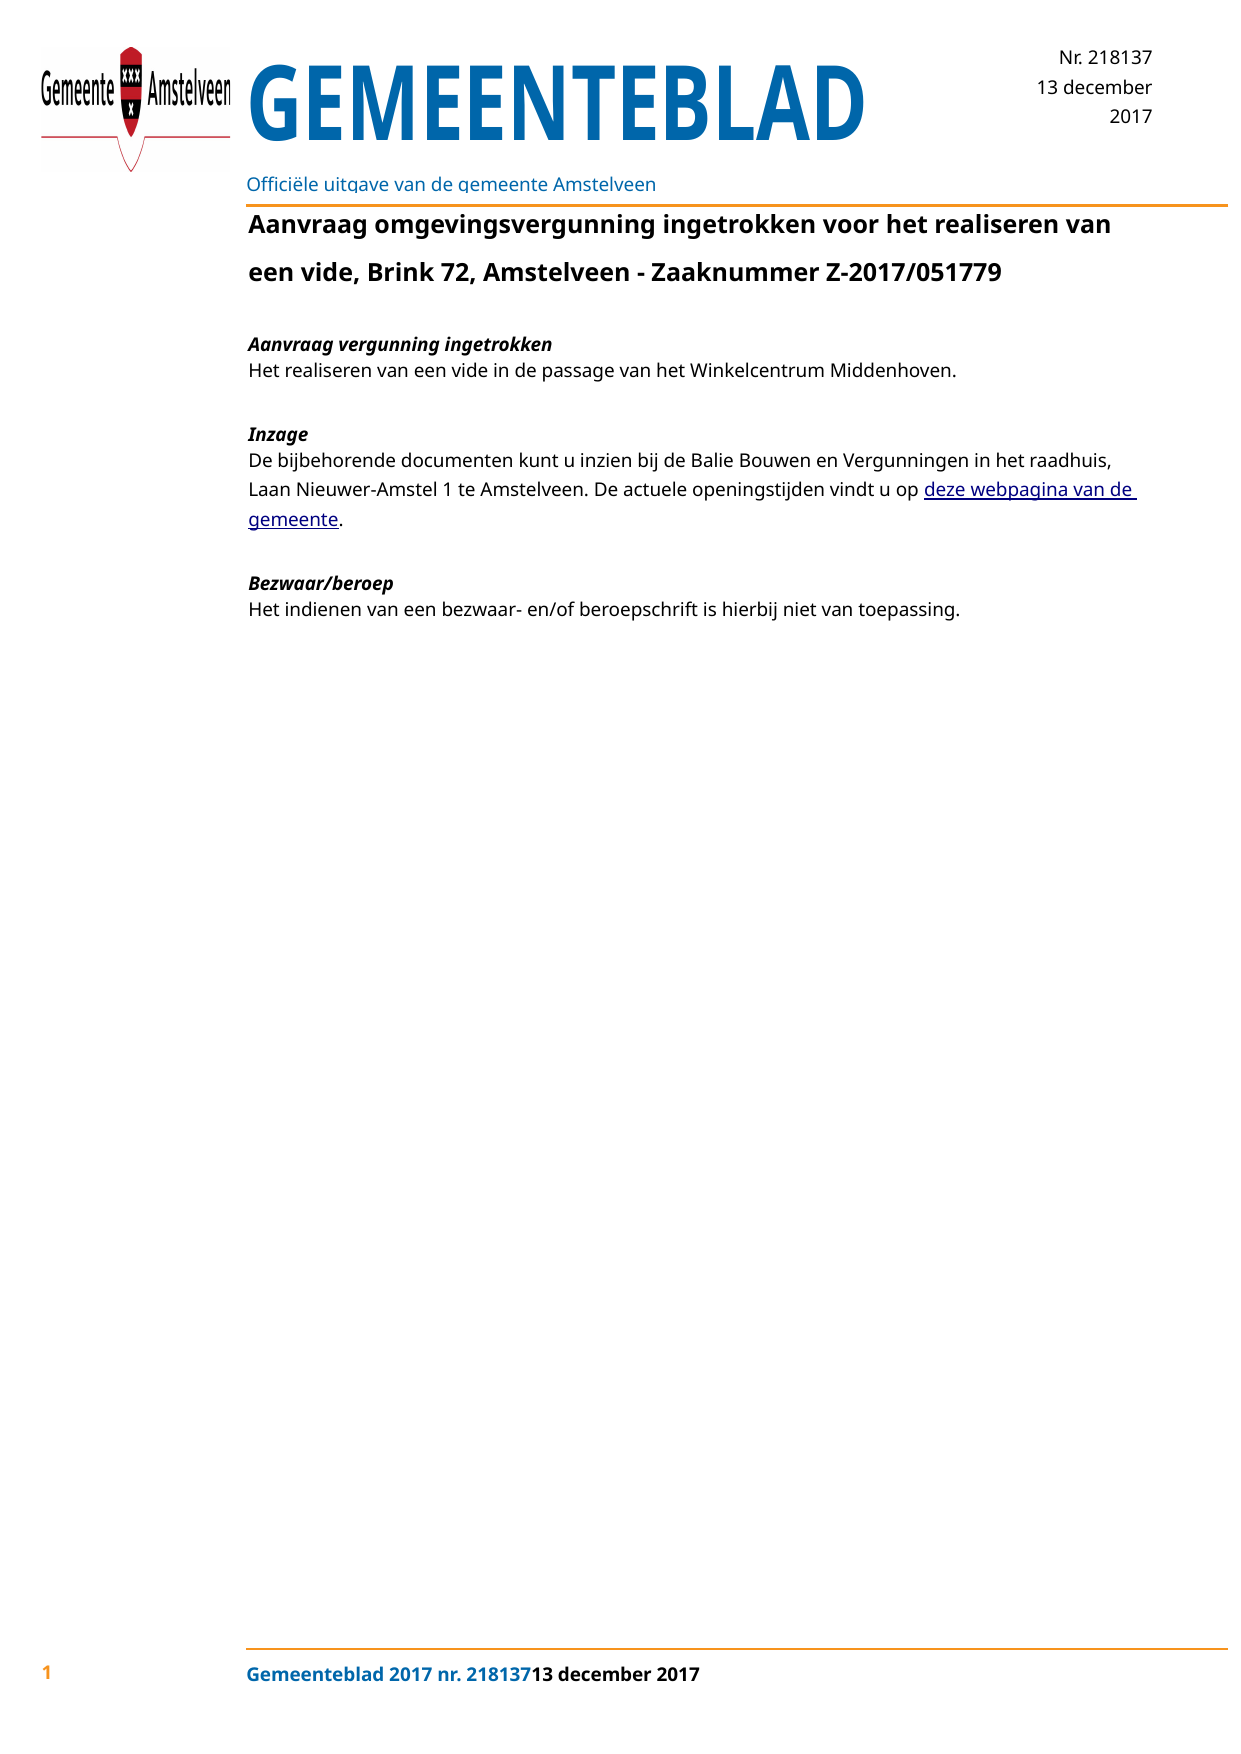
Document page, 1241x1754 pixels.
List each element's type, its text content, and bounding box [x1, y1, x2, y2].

text Het indienen van een bezwaar- en/of beroepschrift is hierbij niet van toepassing. [248, 596, 1152, 621]
text Aanvraag omgevingsvergunning ingetrokken voor het realiseren van een vide, Brink 72, Amstelveen - Zaaknummer Z-2017/051779 [248, 207, 1152, 288]
text De bijbehorende documenten kunt u inzien bij de Balie Bouwen en Vergunningen in het raadhuis, Laan Nieuwer-Amstel 1 te Amstelveen. De actuele openingstijden vindt u op deze webpagina van de gemeente. [248, 447, 1152, 532]
text Het realiseren van een vide in de passage van het Winkelcentrum Middenhoven. [248, 357, 1152, 383]
text Aanvraag vergunning ingetrokken [248, 331, 1152, 357]
picture [41, 47, 231, 172]
text Bezwaar/beroep [248, 570, 1152, 596]
text Inzage [248, 421, 1152, 447]
